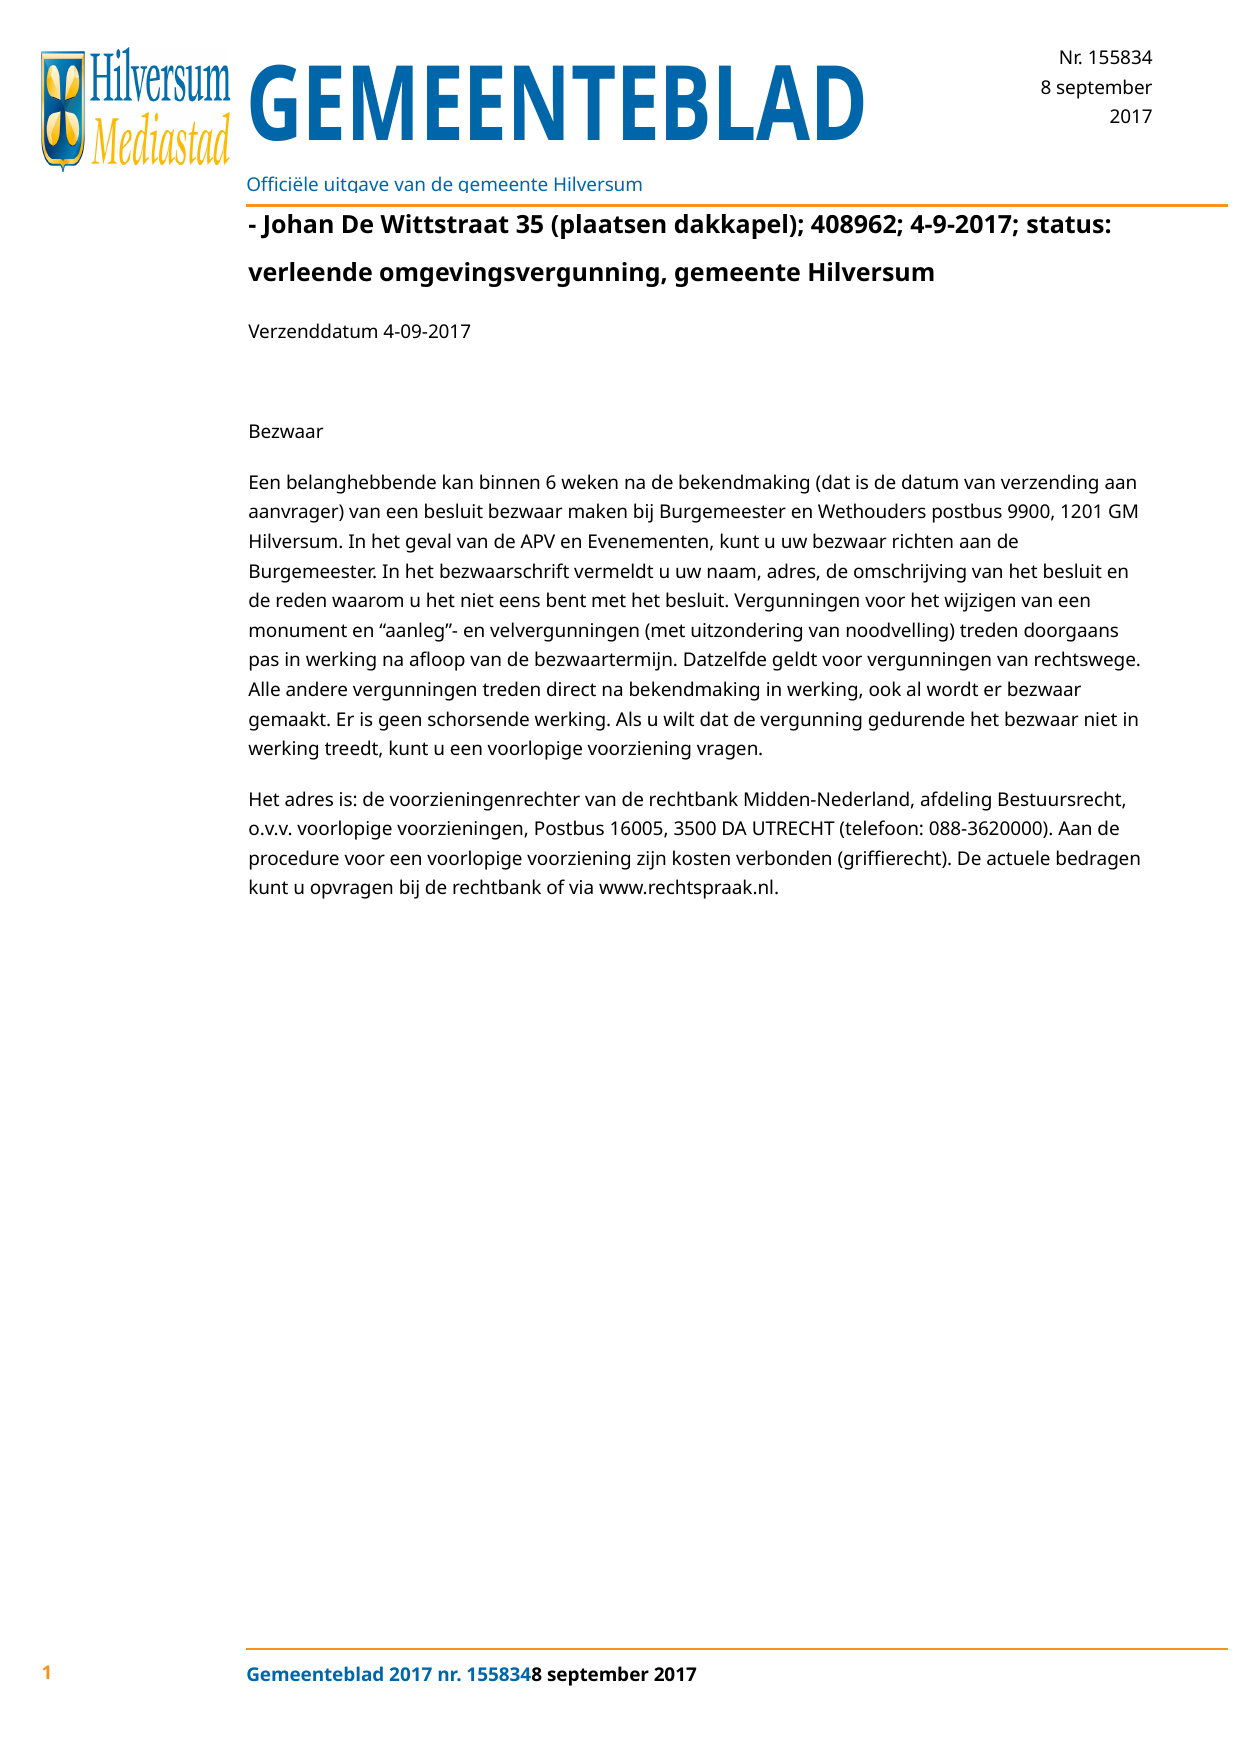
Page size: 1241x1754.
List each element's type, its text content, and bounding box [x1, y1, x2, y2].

picture [41, 47, 231, 172]
text Verzenddatum 4-09-2017 [248, 318, 1152, 344]
text - Johan De Wittstraat 35 (plaatsen dakkapel); 408962; 4-9-2017; status: verleende omgevingsvergunning, gemeente Hilversum [248, 207, 1152, 288]
text Het adres is: de voorzieningenrechter van de rechtbank Midden-Nederland, afdeling Bestuursrecht, o.v.v. voorlopige voorzieningen, Postbus 16005, 3500 DA UTRECHT (telefoon: 088-3620000). Aan de procedure voor een voorlopige voorziening zijn kosten verbonden (griffierecht). De actuele bedragen kunt u opvragen bij de rechtbank of via www.rechtspraak.nl. [248, 786, 1152, 900]
text Een belanghebbende kan binnen 6 weken na de bekendmaking (dat is de datum van verzending aan aanvrager) van een besluit bezwaar maken bij Burgemeester en Wethouders postbus 9900, 1201 GM Hilversum. In het geval van de APV en Evenementen, kunt u uw bezwaar richten aan de Burgemeester. In het bezwaarschrift vermeldt u uw naam, adres, de omschrijving van het besluit en de reden waarom u het niet eens bent met het besluit. Vergunningen voor het wijzigen van een monument en “aanleg”- en velvergunningen (met uitzondering van noodvelling) treden doorgaans pas in werking na afloop van de bezwaartermijn. Datzelfde geldt voor vergunningen van rechtswege. Alle andere vergunningen treden direct na bekendmaking in werking, ook al wordt er bezwaar gemaakt. Er is geen schorsende werking. Als u wilt dat de vergunning gedurende het bezwaar niet in werking treedt, kunt u een voorlopige voorziening vragen. [248, 469, 1152, 761]
text Bezwaar [248, 419, 1152, 444]
